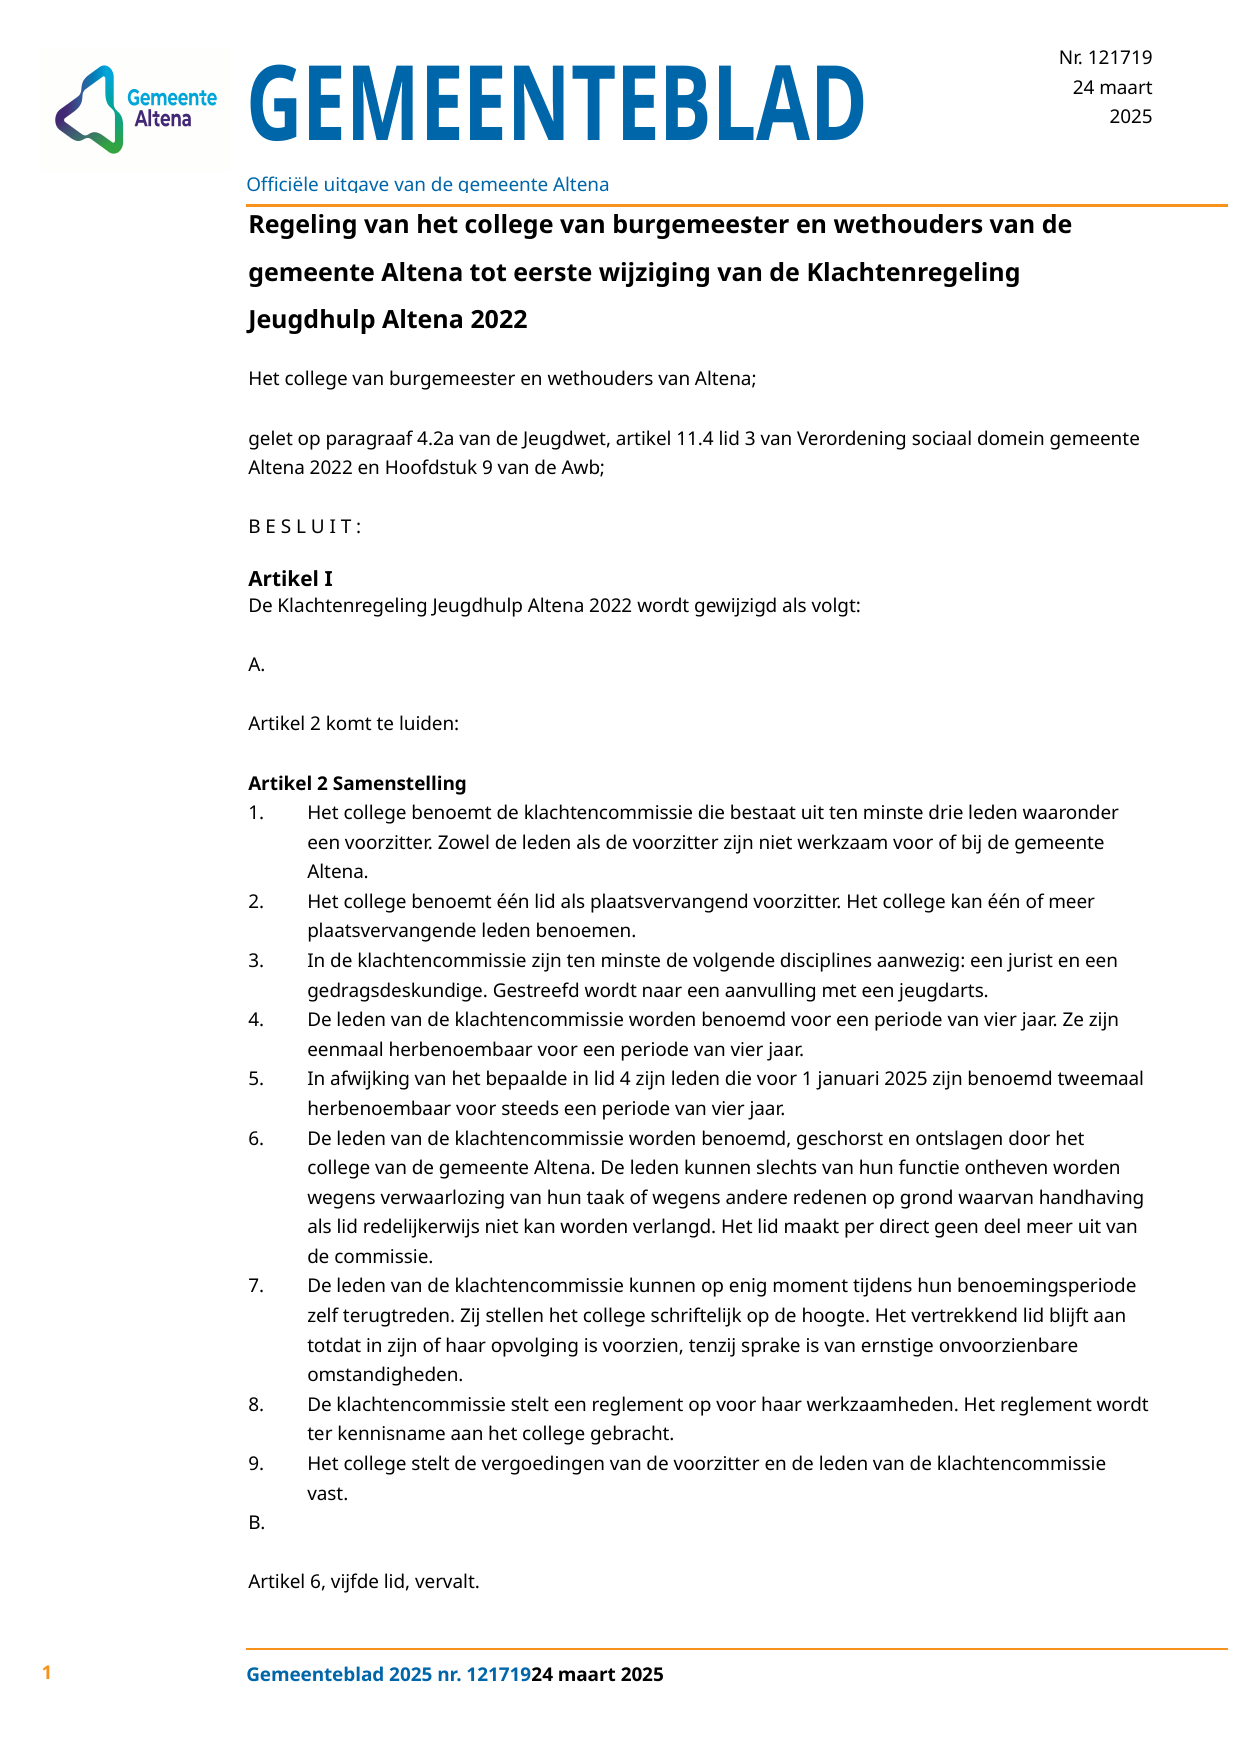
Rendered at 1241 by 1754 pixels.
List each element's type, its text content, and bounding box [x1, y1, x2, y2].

list In afwijking van het bepaalde in lid 4 zijn leden die voor 1 januari 2025 zijn benoemd tweemaal herbenoembaar voor steeds een periode van vier jaar. [248, 1066, 1152, 1121]
text De Klachtenregeling Jeugdhulp Altena 2022 wordt gewijzigd als volgt: [248, 592, 1152, 618]
list De leden van de klachtencommissie worden benoemd voor een periode van vier jaar. Ze zijn eenmaal herbenoembaar voor een periode van vier jaar. [248, 1006, 1152, 1062]
picture [41, 47, 231, 172]
text A. [248, 651, 1152, 677]
text Artikel I [248, 564, 1152, 592]
list De leden van de klachtencommissie kunnen op enig moment tijdens hun benoemingsperiode zelf terugtreden. Zij stellen het college schriftelijk op de hoogte. Het vertrekkend lid blijft aan totdat in zijn of haar opvolging is voorzien, tenzij sprake is van ernstige onvoorzienbare omstandigheden. [248, 1273, 1152, 1387]
list De leden van de klachtencommissie worden benoemd, geschorst en ontslagen door het college van de gemeente Altena. De leden kunnen slechts van hun functie ontheven worden wegens verwaarlozing van hun taak of wegens andere redenen op grond waarvan handhaving als lid redelijkerwijs niet kan worden verlangd. Het lid maakt per direct geen deel meer uit van de commissie. [248, 1125, 1152, 1269]
list Het college stelt de vergoedingen van de voorzitter en de leden van de klachtencommissie vast. [248, 1450, 1152, 1506]
text Artikel 2 Samenstelling [248, 770, 1152, 796]
text gelet op paragraaf 4.2a van de Jeugdwet, artikel 11.4 lid 3 van Verordening sociaal domein gemeente Altena 2022 en Hoofdstuk 9 van de Awb; [248, 425, 1152, 480]
text Artikel 2 komt te luiden: [248, 711, 1152, 736]
text Regeling van het college van burgemeester en wethouders van de gemeente Altena tot eerste wijziging van de Klachtenregeling Jeugdhulp Altena 2022 [248, 207, 1152, 336]
list Het college benoemt de klachtencommissie die bestaat uit ten minste drie leden waaronder een voorzitter. Zowel de leden als de voorzitter zijn niet werkzaam voor of bij de gemeente Altena. [248, 799, 1152, 884]
text Artikel 6, vijfde lid, vervalt. [248, 1568, 1152, 1594]
text B. [248, 1509, 1152, 1535]
list In de klachtencommissie zijn ten minste de volgende disciplines aanwezig: een jurist en een gedragsdeskundige. Gestreefd wordt naar een aanvulling met een jeugdarts. [248, 947, 1152, 1003]
text Het college van burgemeester en wethouders van Altena; [248, 366, 1152, 391]
list De klachtencommissie stelt een reglement op voor haar werkzaamheden. Het reglement wordt ter kennisname aan het college gebracht. [248, 1391, 1152, 1446]
text B E S L U I T : [248, 513, 1152, 539]
list Het college benoemt één lid als plaatsvervangend voorzitter. Het college kan één of meer plaatsvervangende leden benoemen. [248, 888, 1152, 943]
